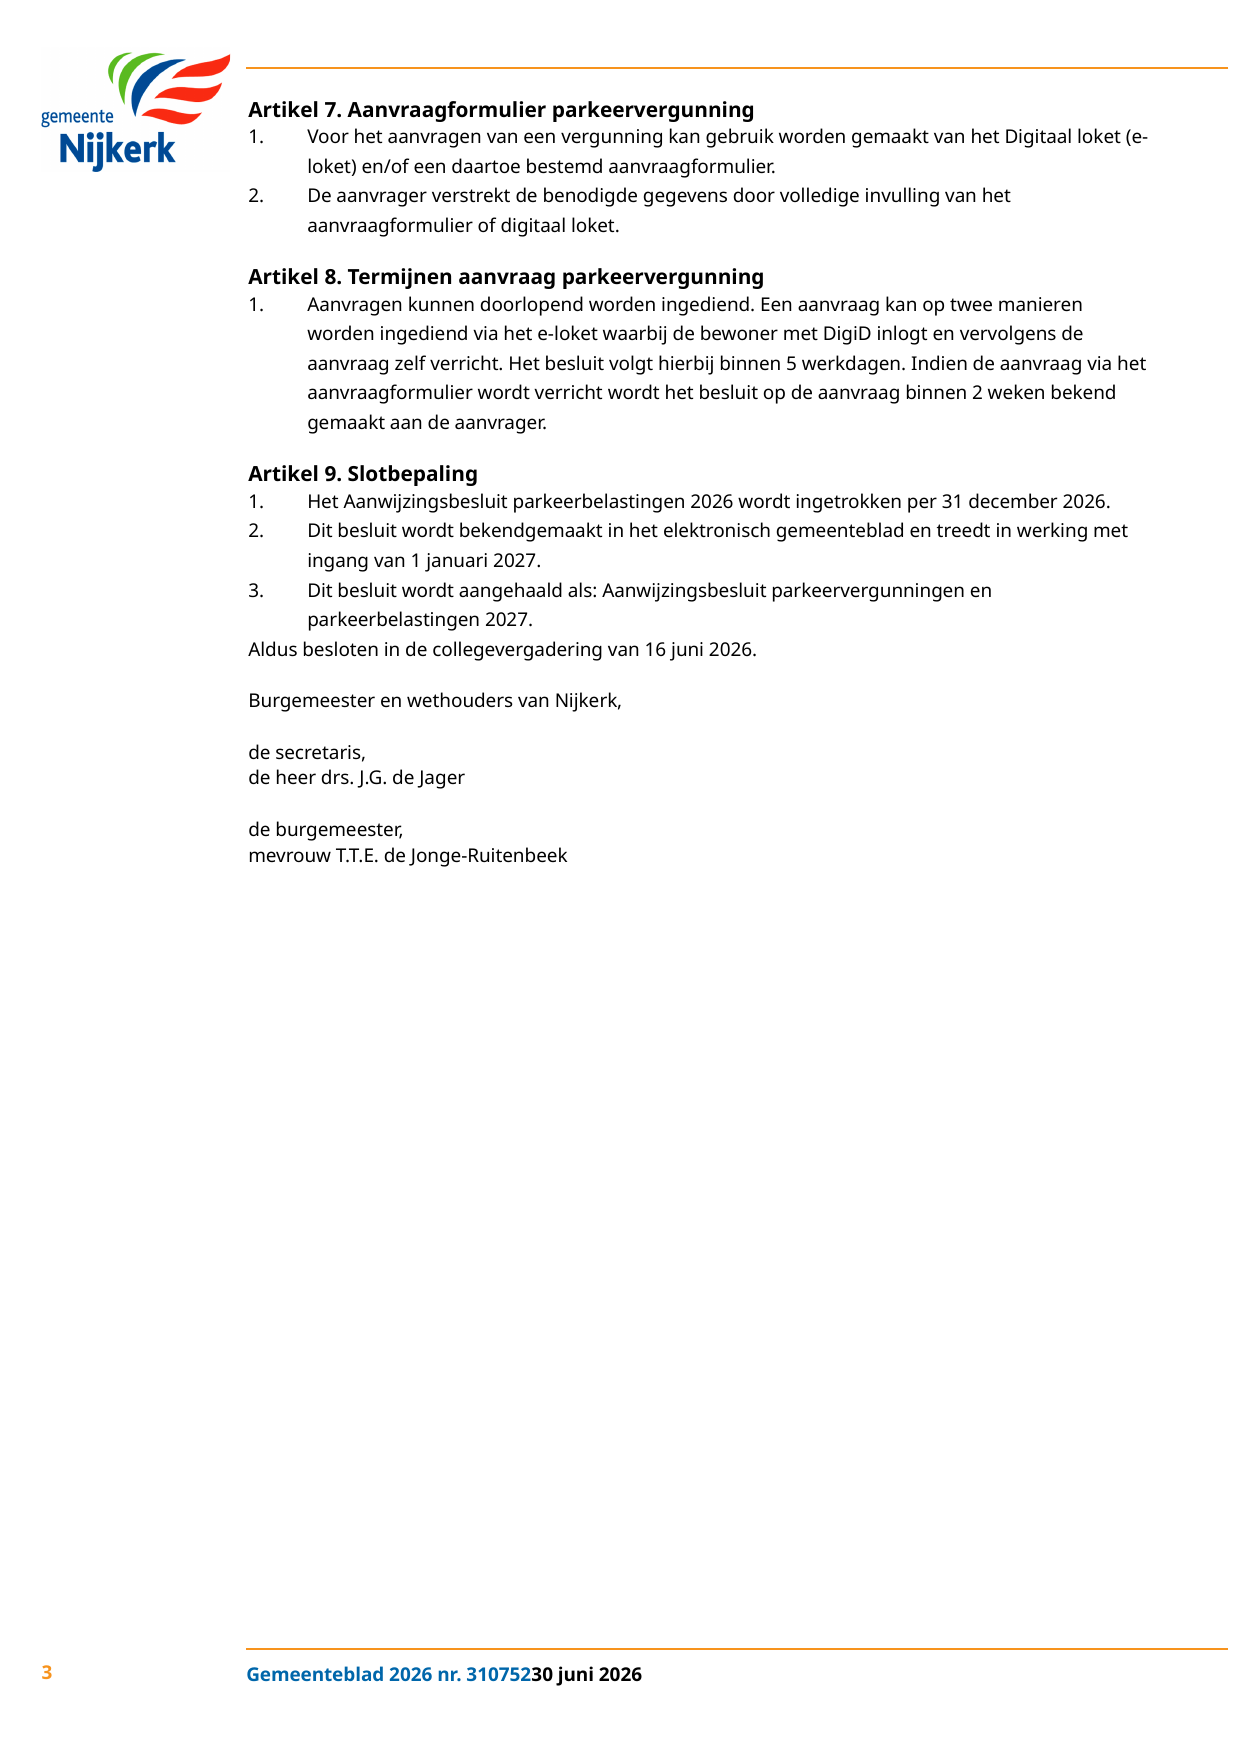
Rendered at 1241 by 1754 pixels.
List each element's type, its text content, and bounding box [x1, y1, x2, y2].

picture [41, 47, 231, 172]
list De aanvrager verstrekt de benodigde gegevens door volledige invulling van het aanvraagformulier of digitaal loket. [248, 182, 1152, 238]
list Dit besluit wordt aangehaald als: Aanwijzingsbesluit parkeervergunningen en parkeerbelastingen 2027. [248, 577, 1152, 632]
list Het Aanwijzingsbesluit parkeerbelastingen 2026 wordt ingetrokken per 31 december 2026. [248, 488, 1152, 514]
text Aldus besloten in de collegevergadering van 16 juni 2026. [248, 636, 1152, 662]
text Artikel 9. Slotbepaling [248, 459, 1152, 488]
text mevrouw T.T.E. de Jonge-Ruitenbeek [248, 842, 1152, 867]
text Burgemeester en wethouders van Nijkerk, [248, 687, 1152, 713]
text de secretaris, [248, 739, 1152, 764]
list Voor het aanvragen van een vergunning kan gebruik worden gemaakt van het Digitaal loket (e-loket) en/of een daartoe bestemd aanvraagformulier. [248, 123, 1152, 178]
text de burgemeester, [248, 816, 1152, 842]
list Dit besluit wordt bekendgemaakt in het elektronisch gemeenteblad en treedt in werking met ingang van 1 januari 2027. [248, 518, 1152, 573]
list Aanvragen kunnen doorlopend worden ingediend. Een aanvraag kan op twee manieren worden ingediend via het e-loket waarbij de bewoner met DigiD inlogt en vervolgens de aanvraag zelf verricht. Het besluit volgt hierbij binnen 5 werkdagen. Indien de aanvraag via het aanvraagformulier wordt verricht wordt het besluit op de aanvraag binnen 2 weken bekend gemaakt aan de aanvrager. [248, 291, 1152, 435]
text Artikel 8. Termijnen aanvraag parkeervergunning [248, 262, 1152, 291]
text Artikel 7. Aanvraagformulier parkeervergunning [248, 95, 1152, 123]
text de heer drs. J.G. de Jager [248, 764, 1152, 790]
